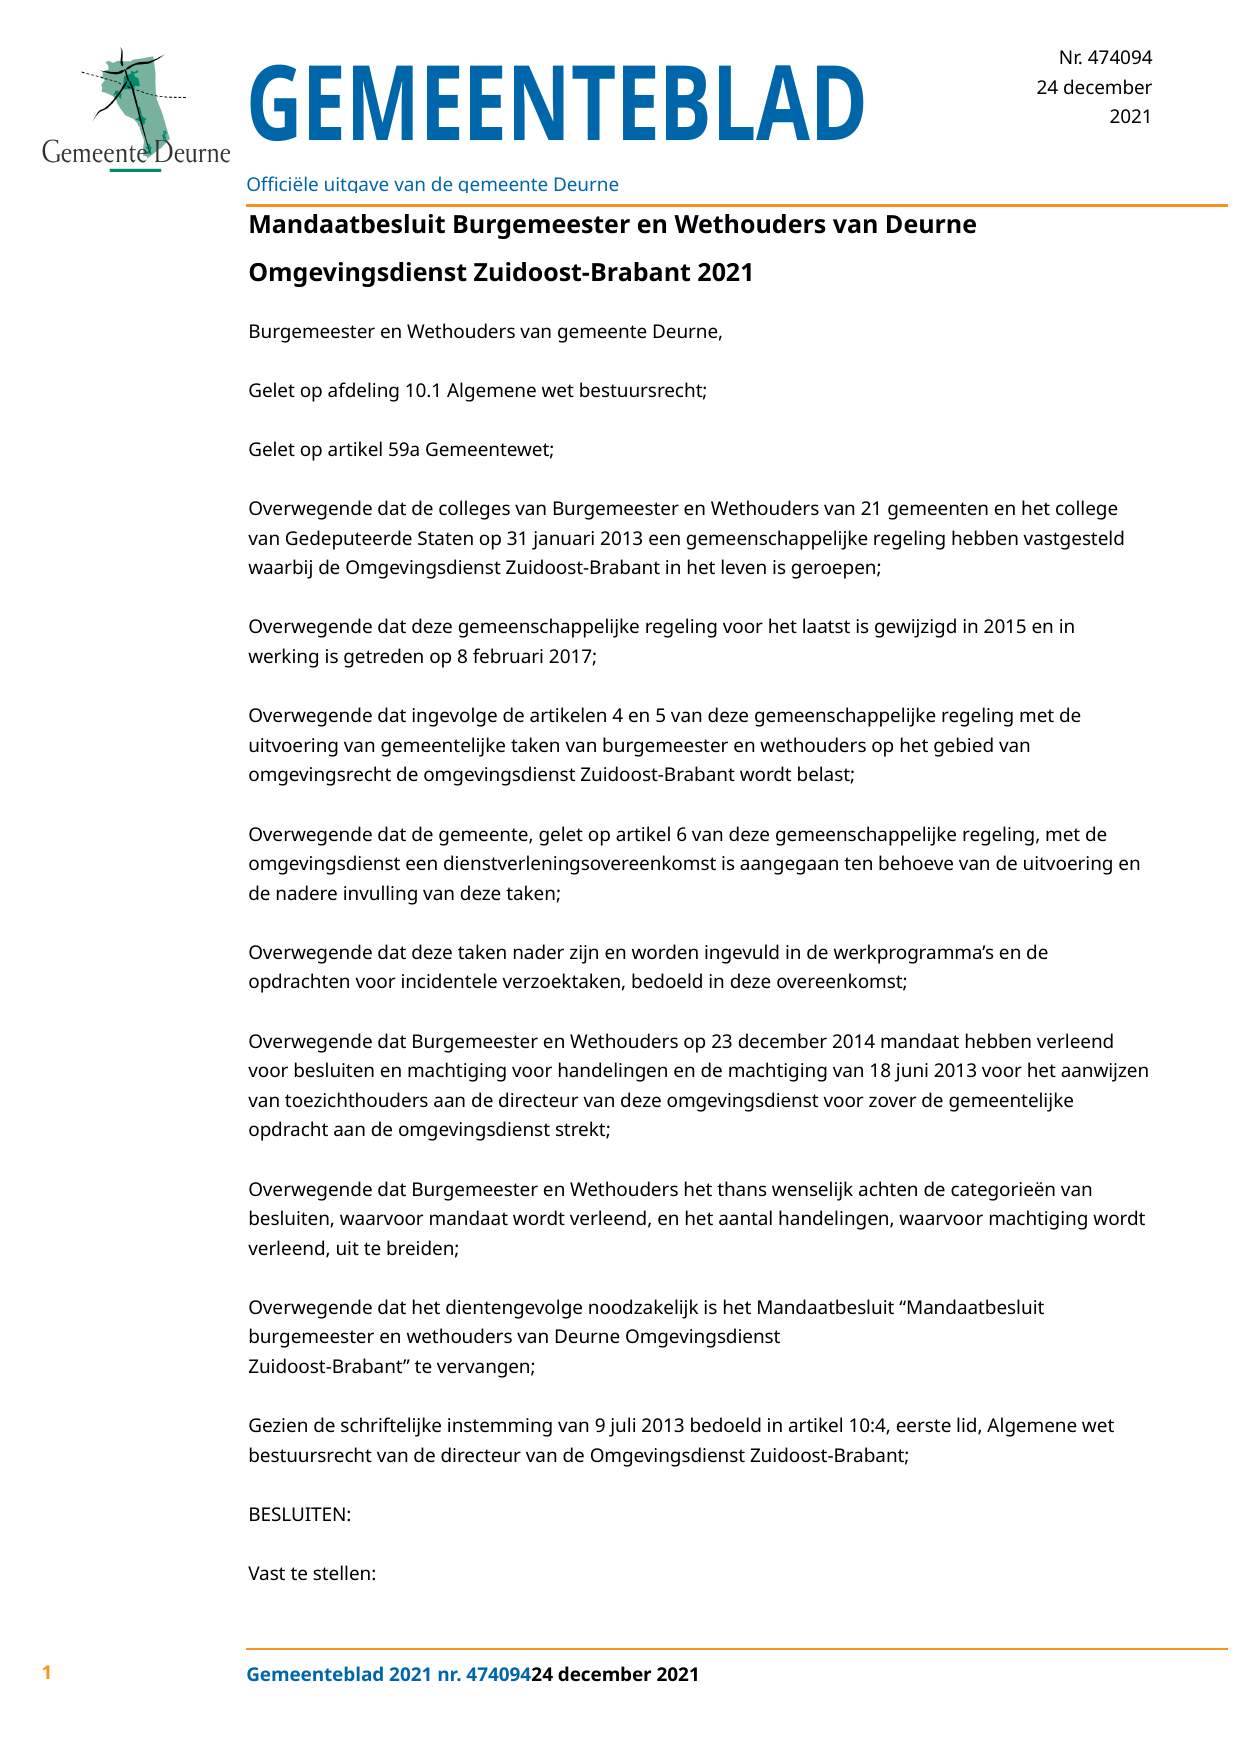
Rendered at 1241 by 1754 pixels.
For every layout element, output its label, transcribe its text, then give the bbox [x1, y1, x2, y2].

text Overwegende dat de colleges van Burgemeester en Wethouders van 21 gemeenten en het college van Gedeputeerde Staten op 31 januari 2013 een gemeenschappelijke regeling hebben vastgesteld waarbij de Omgevingsdienst Zuidoost-Brabant in het leven is geroepen; [248, 495, 1152, 580]
text Overwegende dat Burgemeester en Wethouders op 23 december 2014 mandaat hebben verleend voor besluiten en machtiging voor handelingen en de machtiging van 18 juni 2013 voor het aanwijzen van toezichthouders aan de directeur van deze omgevingsdienst voor zover de gemeentelijke opdracht aan de omgevingsdienst strekt; [248, 1028, 1152, 1142]
text Mandaatbesluit Burgemeester en Wethouders van Deurne Omgevingsdienst Zuidoost-Brabant 2021 [248, 207, 1152, 288]
text Overwegende dat deze taken nader zijn en worden ingevuld in de werkprogramma’s en de opdrachten voor incidentele verzoektaken, bedoeld in deze overeenkomst; [248, 939, 1152, 994]
picture [41, 47, 231, 172]
text Gelet op artikel 59a Gemeentewet; [248, 436, 1152, 462]
text BESLUITEN: [248, 1501, 1152, 1527]
text Gezien de schriftelijke instemming van 9 juli 2013 bedoeld in artikel 10:4, eerste lid, Algemene wet bestuursrecht van de directeur van de Omgevingsdienst Zuidoost-Brabant; [248, 1412, 1152, 1468]
text Gelet op afdeling 10.1 Algemene wet bestuursrecht; [248, 377, 1152, 403]
text Overwegende dat deze gemeenschappelijke regeling voor het laatst is gewijzigd in 2015 en in werking is getreden op 8 februari 2017; [248, 614, 1152, 669]
text Vast te stellen: [248, 1560, 1152, 1586]
text Burgemeester en Wethouders van gemeente Deurne, [248, 318, 1152, 344]
text Zuidoost-Brabant” te vervangen; [248, 1353, 1152, 1379]
text Overwegende dat het dientengevolge noodzakelijk is het Mandaatbesluit “Mandaatbesluit burgemeester en wethouders van Deurne Omgevingsdienst [248, 1294, 1152, 1349]
text Overwegende dat ingevolge de artikelen 4 en 5 van deze gemeenschappelijke regeling met de uitvoering van gemeentelijke taken van burgemeester en wethouders op het gebied van omgevingsrecht de omgevingsdienst Zuidoost-Brabant wordt belast; [248, 702, 1152, 787]
text Overwegende dat Burgemeester en Wethouders het thans wenselijk achten de categorieën van besluiten, waarvoor mandaat wordt verleend, en het aantal handelingen, waarvoor machtiging wordt verleend, uit te breiden; [248, 1176, 1152, 1261]
text Overwegende dat de gemeente, gelet op artikel 6 van deze gemeenschappelijke regeling, met de omgevingsdienst een dienstverleningsovereenkomst is aangegaan ten behoeve van de uitvoering en de nadere invulling van deze taken; [248, 821, 1152, 906]
